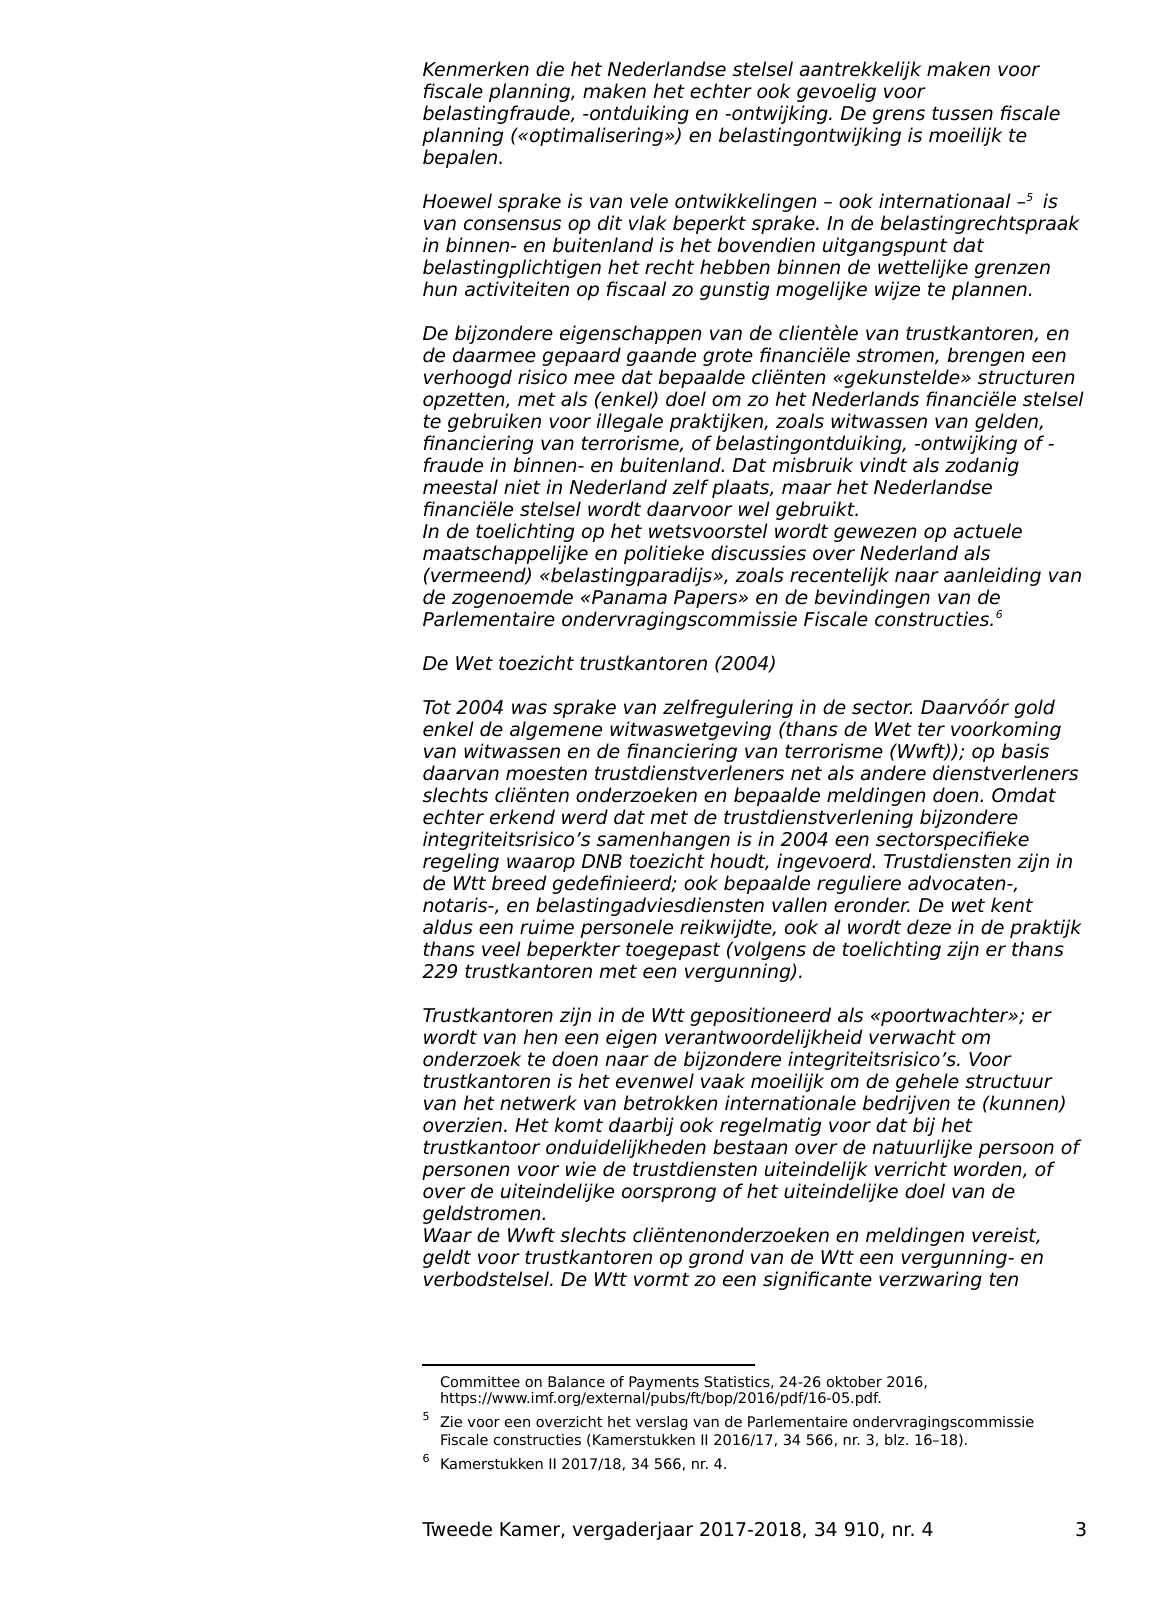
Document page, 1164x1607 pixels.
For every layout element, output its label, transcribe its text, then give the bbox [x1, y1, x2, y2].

text Kenmerken die het Nederlandse stelsel aantrekkelijk maken voor fiscale planning, maken het echter ook gevoelig voor belastingfraude, -ontduiking en -ontwijking. De grens tussen fiscale planning («optimalisering») en belastingontwijking is moeilijk te bepalen. [422, 59, 1087, 169]
text Committee on Balance of Payments Statistics, 24-26 oktober 2016, https://www.imf.org/external/pubs/ft/bop/2016/pdf/16-05.pdf. [422, 1374, 1087, 1407]
subtitle De Wet toezicht trustkantoren (2004) [422, 653, 1087, 675]
text Kamerstukken II 2017/18, 34 566, nr. 4. [422, 1452, 1087, 1474]
text Waar de Wwft slechts cliëntenonderzoeken en meldingen vereist, geldt voor trustkantoren op grond van de Wtt een vergunning- en verbodstelsel. De Wtt vormt zo een significante verzwaring ten [422, 1225, 1087, 1291]
text Trustkantoren zijn in de Wtt gepositioneerd als «poortwachter»; er wordt van hen een eigen verantwoordelijkheid verwacht om onderzoek te doen naar de bijzondere integriteitsrisico’s. Voor trustkantoren is het evenwel vaak moeilijk om de gehele structuur van het netwerk van betrokken internationale bedrijven te (kunnen) overzien. Het komt daarbij ook regelmatig voor dat bij het trustkantoor onduidelijkheden bestaan over de natuurlijke persoon of personen voor wie de trustdiensten uiteindelijk verricht worden, of over de uiteindelijke oorsprong of het uiteindelijke doel van de geldstromen. [422, 1005, 1087, 1225]
text Tot 2004 was sprake van zelfregulering in de sector. Daarvóór gold enkel de algemene witwaswetgeving (thans de Wet ter voorkoming van witwassen en de financiering van terrorisme (Wwft)); op basis daarvan moesten trustdienstverleners net als andere dienstverleners slechts cliënten onderzoeken en bepaalde meldingen doen. Omdat echter erkend werd dat met de trustdienstverlening bijzondere integriteitsrisico’s samenhangen is in 2004 een sectorspecifieke regeling waarop DNB toezicht houdt, ingevoerd. Trustdiensten zijn in de Wtt breed gedefinieerd; ook bepaalde reguliere advocaten-, notaris-, en belastingadviesdiensten vallen eronder. De wet kent aldus een ruime personele reikwijdte, ook al wordt deze in de praktijk thans veel beperkter toegepast (volgens de toelichting zijn er thans 229 trustkantoren met een vergunning). [422, 697, 1087, 983]
text De bijzondere eigenschappen van de clientèle van trustkantoren, en de daarmee gepaard gaande grote financiële stromen, brengen een verhoogd risico mee dat bepaalde cliënten «gekunstelde» structuren opzetten, met als (enkel) doel om zo het Nederlands financiële stelsel te gebruiken voor illegale praktijken, zoals witwassen van gelden, financiering van terrorisme, of belastingontduiking, -ontwijking of -fraude in binnen- en buitenland. Dat misbruik vindt als zodanig meestal niet in Nederland zelf plaats, maar het Nederlandse financiële stelsel wordt daarvoor wel gebruikt. [422, 323, 1087, 521]
text Zie voor een overzicht het verslag van de Parlementaire ondervragingscommissie Fiscale constructies (Kamerstukken II 2016/17, 34 566, nr. 3, blz. 16–18). [422, 1410, 1087, 1449]
text Hoewel sprake is van vele ontwikkelingen – ook internationaal – is van consensus op dit vlak beperkt sprake. In de belastingrechtspraak in binnen- en buitenland is het bovendien uitgangspunt dat belastingplichtigen het recht hebben binnen de wettelijke grenzen hun activiteiten op fiscaal zo gunstig mogelijke wijze te plannen. [422, 191, 1087, 301]
text In de toelichting op het wetsvoorstel wordt gewezen op actuele maatschappelijke en politieke discussies over Nederland als (vermeend) «belastingparadijs», zoals recentelijk naar aanleiding van de zogenoemde «Panama Papers» en de bevindingen van de Parlementaire ondervragingscommissie Fiscale constructies. [422, 521, 1087, 631]
